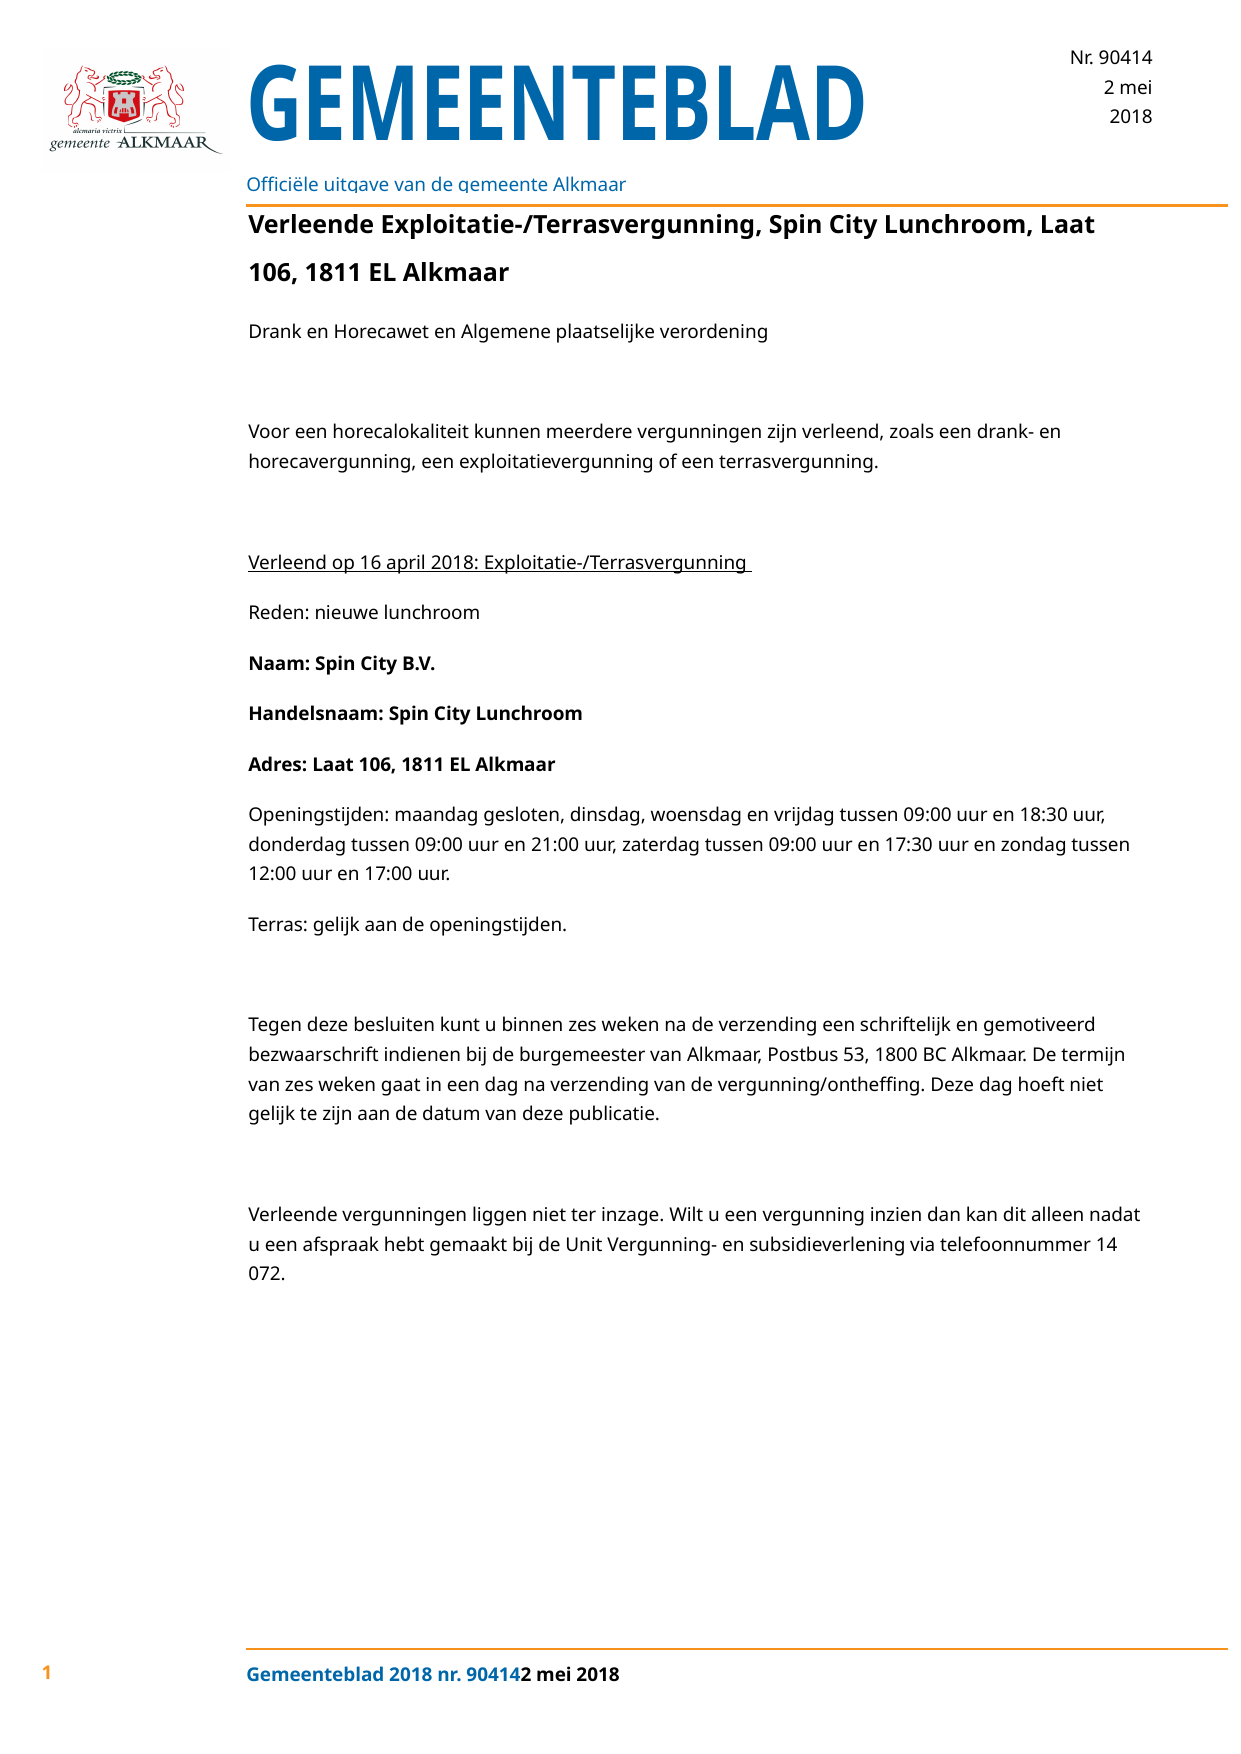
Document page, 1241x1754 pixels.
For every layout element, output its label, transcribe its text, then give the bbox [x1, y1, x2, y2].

text Naam: Spin City B.V. [248, 650, 1152, 676]
text Terras: gelijk aan de openingstijden. [248, 911, 1152, 937]
picture [41, 47, 231, 172]
text Drank en Horecawet en Algemene plaatselijke verordening [248, 318, 1152, 344]
text Handelsnaam: Spin City Lunchroom [248, 700, 1152, 726]
text Voor een horecalokaliteit kunnen meerdere vergunningen zijn verleend, zoals een drank- en horecavergunning, een exploitatievergunning of een terrasvergunning. [248, 419, 1152, 474]
text Verleende vergunningen liggen niet ter inzage. Wilt u een vergunning inzien dan kan dit alleen nadat u een afspraak hebt gemaakt bij de Unit Vergunning- en subsidieverlening via telefoonnummer 14 072. [248, 1201, 1152, 1286]
text Verleende Exploitatie-/Terrasvergunning, Spin City Lunchroom, Laat 106, 1811 EL Alkmaar [248, 207, 1152, 288]
text Adres: Laat 106, 1811 EL Alkmaar [248, 751, 1152, 777]
text Verleend op 16 april 2018: Exploitatie-/Terrasvergunning [248, 549, 1152, 575]
text Reden: nieuwe lunchroom [248, 599, 1152, 625]
text Tegen deze besluiten kunt u binnen zes weken na de verzending een schriftelijk en gemotiveerd bezwaarschrift indienen bij de burgemeester van Alkmaar, Postbus 53, 1800 BC Alkmaar. De termijn van zes weken gaat in een dag na verzending van de vergunning/ontheffing. Deze dag hoeft niet gelijk te zijn aan de datum van deze publicatie. [248, 1012, 1152, 1126]
text Openingstijden: maandag gesloten, dinsdag, woensdag en vrijdag tussen 09:00 uur en 18:30 uur, donderdag tussen 09:00 uur en 21:00 uur, zaterdag tussen 09:00 uur en 17:30 uur en zondag tussen 12:00 uur en 17:00 uur. [248, 801, 1152, 886]
